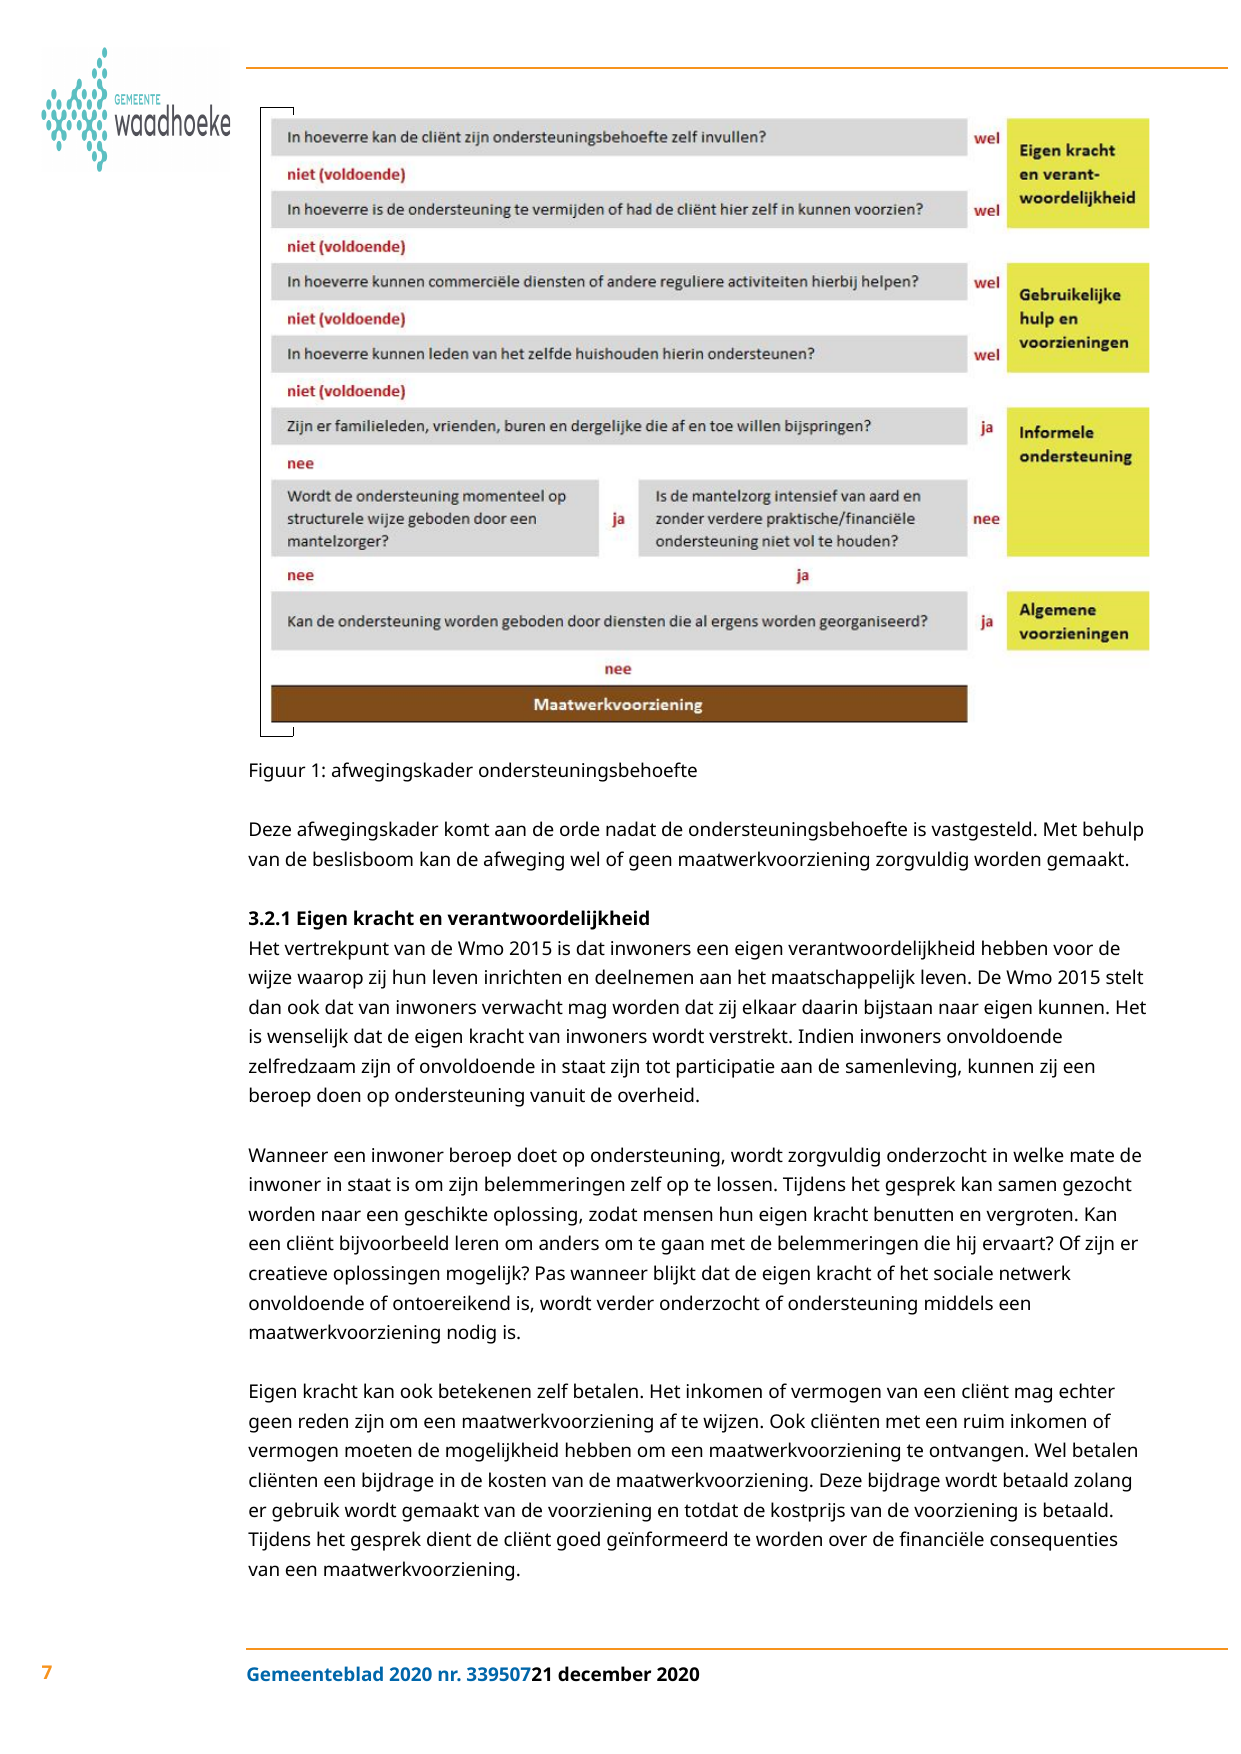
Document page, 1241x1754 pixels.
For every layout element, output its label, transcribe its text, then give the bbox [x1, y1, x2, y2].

picture [268, 115, 1155, 727]
text Deze afwegingskader komt aan de orde nadat de ondersteuningsbehoefte is vastgesteld. Met behulp van de beslisboom kan de afweging wel of geen maatwerkvoorziening zorgvuldig worden gemaakt. [248, 816, 1152, 872]
text Figuur 1: afwegingskader ondersteuningsbehoefte [248, 757, 1152, 783]
text 3.2.1 Eigen kracht en verantwoordelijkheid [248, 905, 1152, 931]
picture [41, 47, 231, 172]
text Eigen kracht kan ook betekenen zelf betalen. Het inkomen of vermogen van een cliënt mag echter geen reden zijn om een maatwerkvoorziening af te wijzen. Ook cliënten met een ruim inkomen of vermogen moeten de mogelijkheid hebben om een maatwerkvoorziening te ontvangen. Wel betalen cliënten een bijdrage in de kosten van de maatwerkvoorziening. Deze bijdrage wordt betaald zolang er gebruik wordt gemaakt van de voorziening en totdat de kostprijs van de voorziening is betaald. Tijdens het gesprek dient de cliënt goed geïnformeerd te worden over de financiële consequenties van een maatwerkvoorziening. [248, 1378, 1152, 1582]
text Wanneer een inwoner beroep doet op ondersteuning, wordt zorgvuldig onderzocht in welke mate de inwoner in staat is om zijn belemmeringen zelf op te lossen. Tijdens het gesprek kan samen gezocht worden naar een geschikte oplossing, zodat mensen hun eigen kracht benutten en vergroten. Kan een cliënt bijvoorbeeld leren om anders om te gaan met de belemmeringen die hij ervaart? Of zijn er creatieve oplossingen mogelijk? Pas wanneer blijkt dat de eigen kracht of het sociale netwerk onvoldoende of ontoereikend is, wordt verder onderzocht of ondersteuning middels een maatwerkvoorziening nodig is. [248, 1142, 1152, 1345]
text Het vertrekpunt van de Wmo 2015 is dat inwoners een eigen verantwoordelijkheid hebben voor de wijze waarop zij hun leven inrichten en deelnemen aan het maatschappelijk leven. De Wmo 2015 stelt dan ook dat van inwoners verwacht mag worden dat zij elkaar daarin bijstaan naar eigen kunnen. Het is wenselijk dat de eigen kracht van inwoners wordt verstrekt. Indien inwoners onvoldoende zelfredzaam zijn of onvoldoende in staat zijn tot participatie aan de samenleving, kunnen zij een beroep doen op ondersteuning vanuit de overheid. [248, 935, 1152, 1108]
